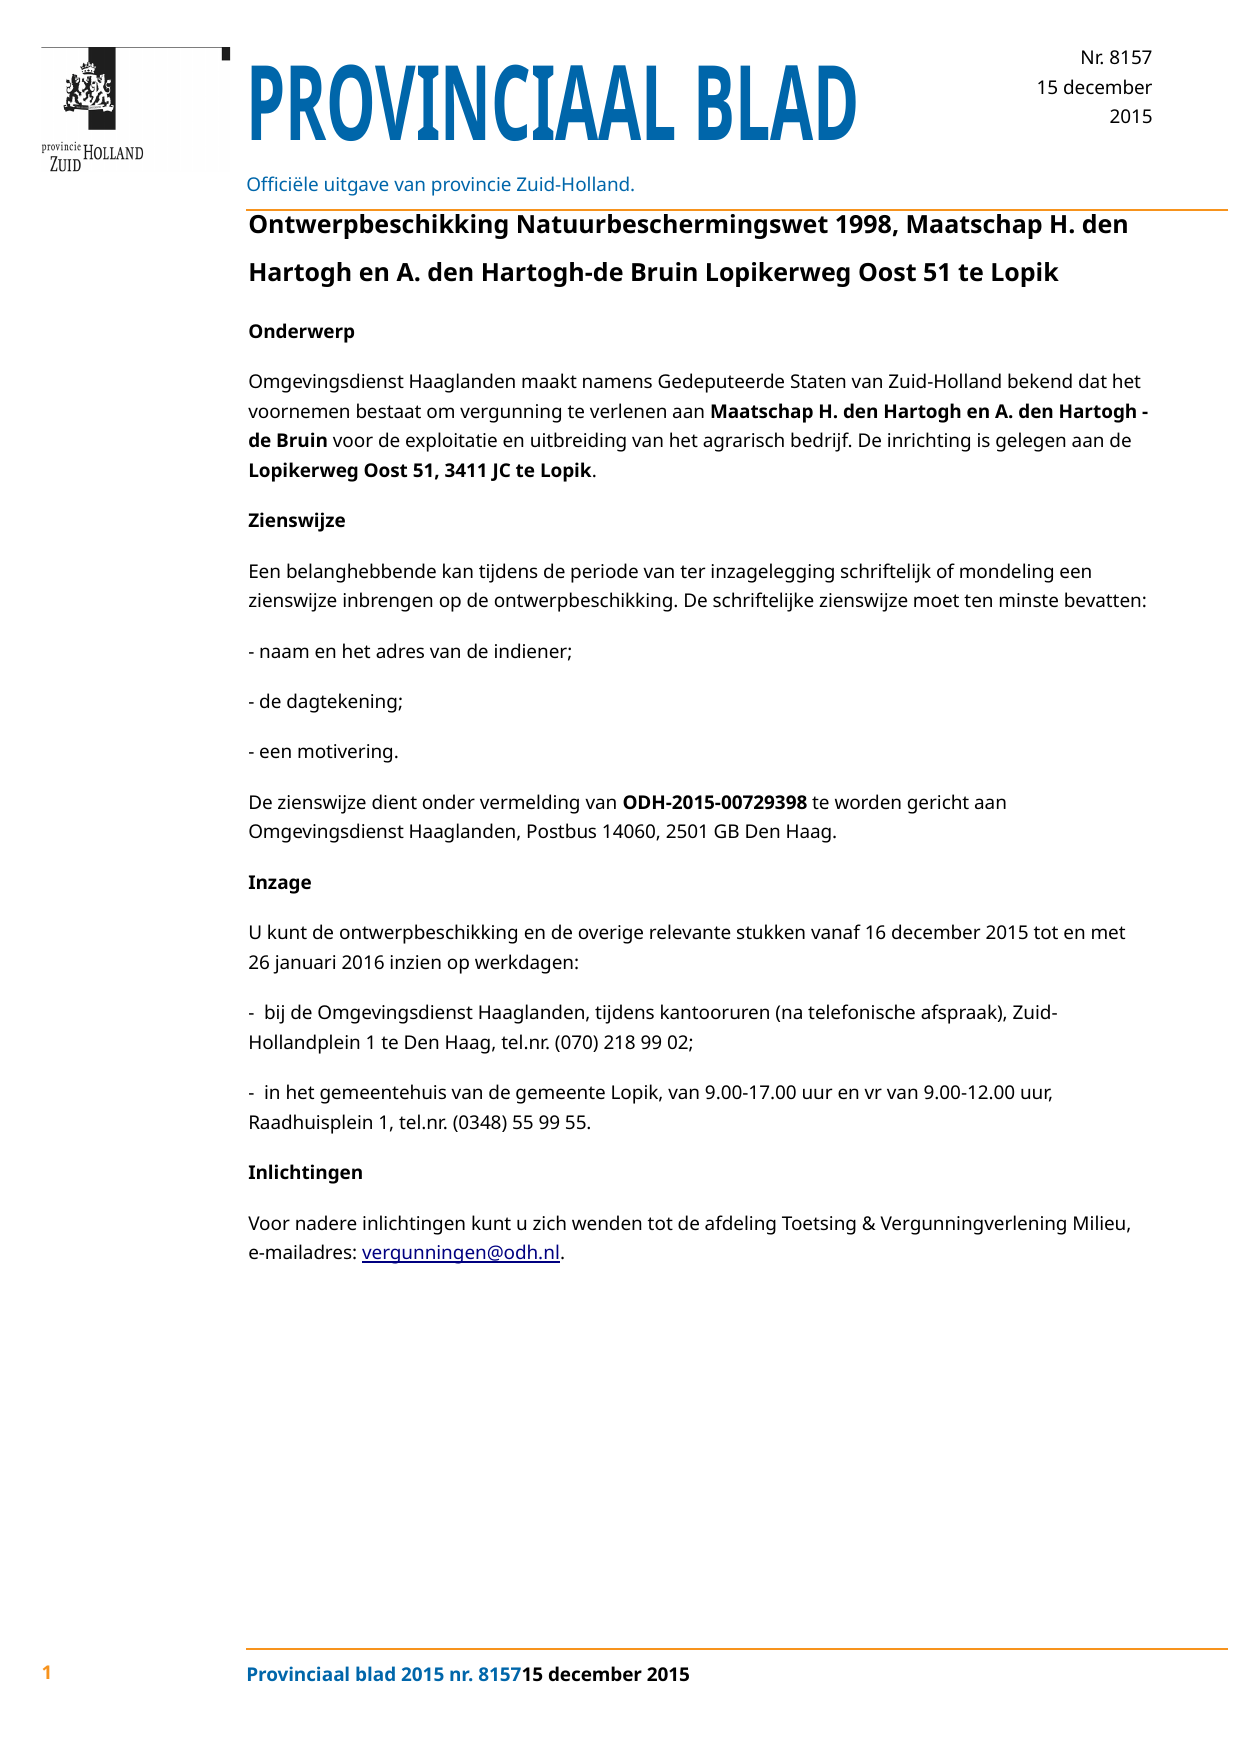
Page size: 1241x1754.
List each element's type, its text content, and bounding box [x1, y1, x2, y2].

text Ontwerpbeschikking Natuurbeschermingswet 1998, Maatschap H. den Hartogh en A. den Hartogh-de Bruin Lopikerweg Oost 51 te Lopik [248, 211, 1152, 288]
text Omgevingsdienst Haaglanden maakt namens Gedeputeerde Staten van Zuid-Holland bekend dat het voornemen bestaat om vergunning te verlenen aan Maatschap H. den Hartogh en A. den Hartogh - de Bruin voor de exploitatie en uitbreiding van het agrarisch bedrijf. De inrichting is gelegen aan de Lopikerweg Oost 51, 3411 JC te Lopik. [248, 368, 1152, 483]
text - naam en het adres van de indiener; [248, 638, 1152, 664]
text - de dagtekening; [248, 688, 1152, 714]
text Inlichtingen [248, 1159, 1152, 1185]
text U kunt de ontwerpbeschikking en de overige relevante stukken vanaf 16 december 2015 tot en met 26 januari 2016 inzien op werkdagen: [248, 919, 1152, 975]
text Inzage [248, 869, 1152, 895]
text Een belanghebbende kan tijdens de periode van ter inzagelegging schriftelijk of mondeling een zienswijze inbrengen op de ontwerpbeschikking. De schriftelijke zienswijze moet ten minste bevatten: [248, 558, 1152, 613]
picture [41, 47, 231, 172]
text Onderwerp [248, 318, 1152, 344]
text Zienswijze [248, 507, 1152, 533]
text - bij de Omgevingsdienst Haaglanden, tijdens kantooruren (na telefonische afspraak), Zuid-Hollandplein 1 te Den Haag, tel.nr. (070) 218 99 02; [248, 999, 1152, 1055]
text - in het gemeentehuis van de gemeente Lopik, van 9.00-17.00 uur en vr van 9.00-12.00 uur, Raadhuisplein 1, tel.nr. (0348) 55 99 55. [248, 1079, 1152, 1135]
text - een motivering. [248, 739, 1152, 764]
text Voor nadere inlichtingen kunt u zich wenden tot de afdeling Toetsing & Vergunningverlening Milieu, e-mailadres: vergunningen@odh.nl. [248, 1210, 1152, 1265]
text De zienswijze dient onder vermelding van ODH-2015-00729398 te worden gericht aan Omgevingsdienst Haaglanden, Postbus 14060, 2501 GB Den Haag. [248, 789, 1152, 844]
